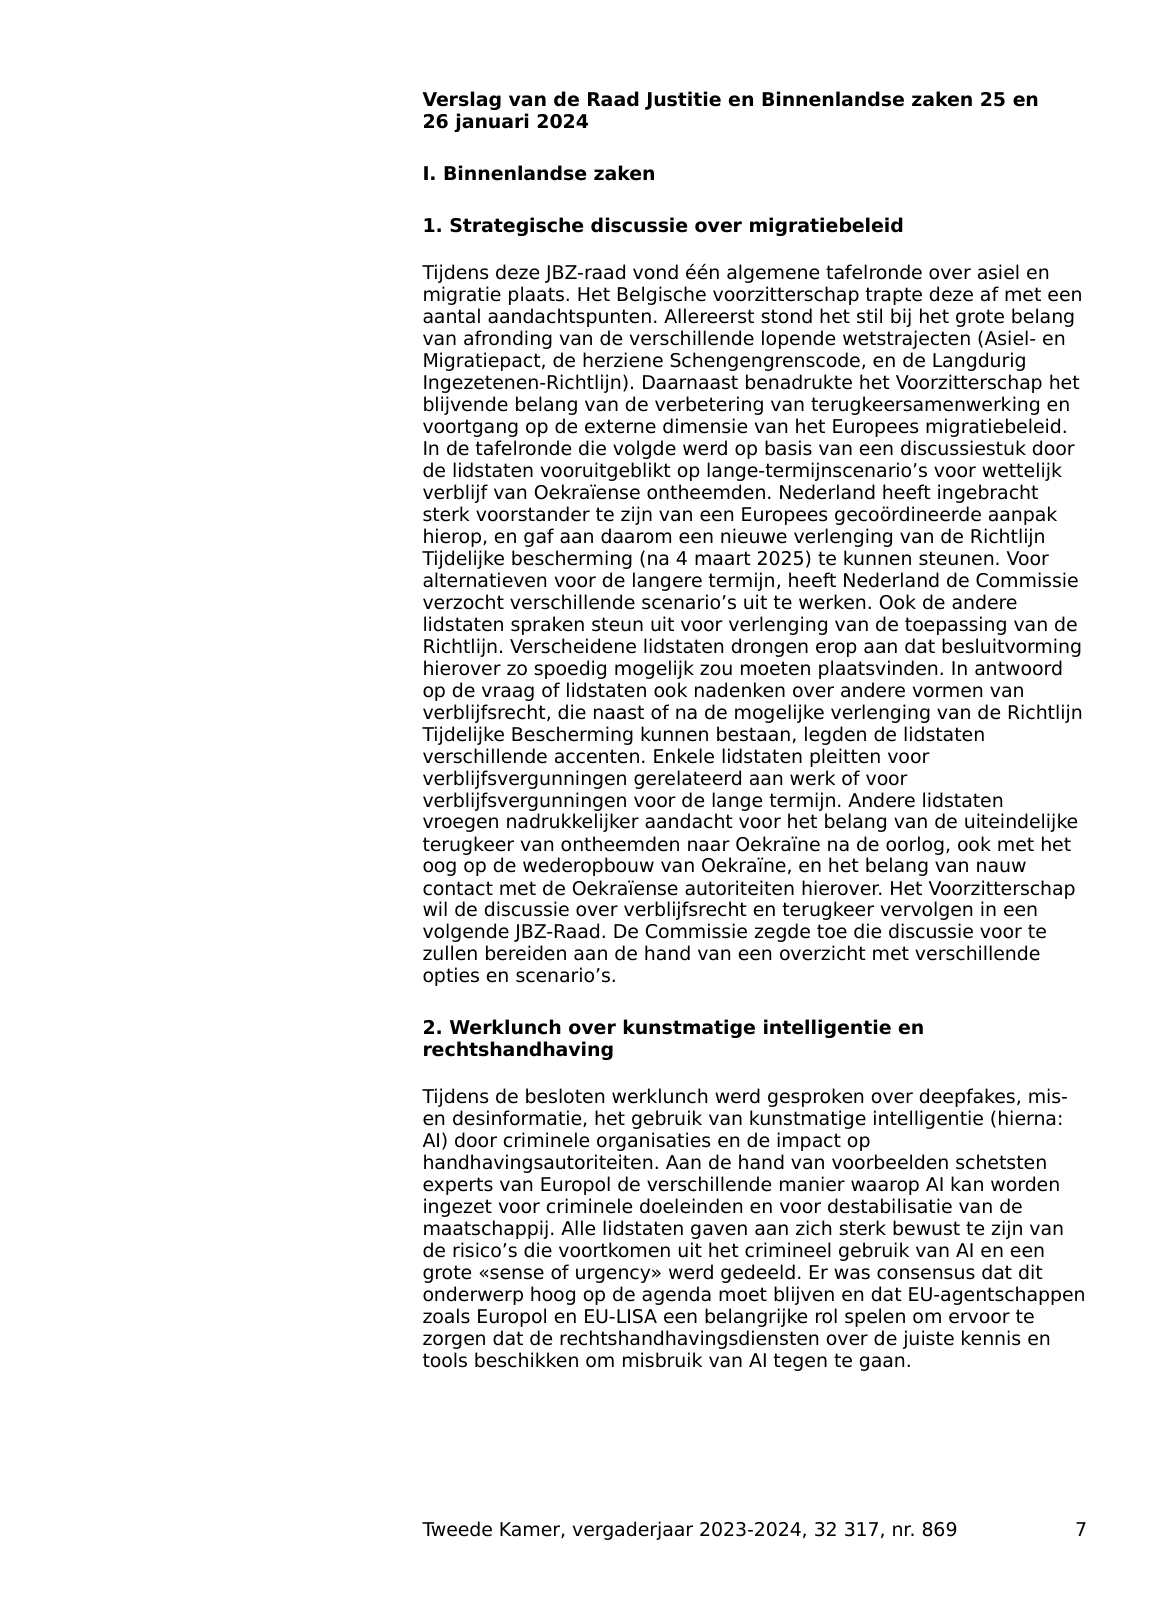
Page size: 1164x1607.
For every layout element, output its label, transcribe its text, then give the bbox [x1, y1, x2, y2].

subtitle 1. Strategische discussie over migratiebeleid [422, 215, 1087, 237]
subtitle 2. Werklunch over kunstmatige intelligentie en rechtshandhaving [422, 1017, 1087, 1061]
subtitle I. Binnenlandse zaken [422, 163, 1087, 185]
subtitle Verslag van de Raad Justitie en Binnenlandse zaken 25 en 26 januari 2024 [422, 89, 1087, 133]
text Tijdens deze JBZ-raad vond één algemene tafelronde over asiel en migratie plaats. Het Belgische voorzitterschap trapte deze af met een aantal aandachtspunten. Allereerst stond het stil bij het grote belang van afronding van de verschillende lopende wetstrajecten (Asiel- en Migratiepact, de herziene Schengengrenscode, en de Langdurig Ingezetenen-Richtlijn). Daarnaast benadrukte het Voorzitterschap het blijvende belang van de verbetering van terugkeersamenwerking en voortgang op de externe dimensie van het Europees migratiebeleid. In de tafelronde die volgde werd op basis van een discussiestuk door de lidstaten vooruitgeblikt op lange-termijnscenario’s voor wettelijk verblijf van Oekraïense ontheemden. Nederland heeft ingebracht sterk voorstander te zijn van een Europees gecoördineerde aanpak hierop, en gaf aan daarom een nieuwe verlenging van de Richtlijn Tijdelijke bescherming (na 4 maart 2025) te kunnen steunen. Voor alternatieven voor de langere termijn, heeft Nederland de Commissie verzocht verschillende scenario’s uit te werken. Ook de andere lidstaten spraken steun uit voor verlenging van de toepassing van de Richtlijn. Verscheidene lidstaten drongen erop aan dat besluitvorming hierover zo spoedig mogelijk zou moeten plaatsvinden. In antwoord op de vraag of lidstaten ook nadenken over andere vormen van verblijfsrecht, die naast of na de mogelijke verlenging van de Richtlijn Tijdelijke Bescherming kunnen bestaan, legden de lidstaten verschillende accenten. Enkele lidstaten pleitten voor verblijfsvergunningen gerelateerd aan werk of voor verblijfsvergunningen voor de lange termijn. Andere lidstaten vroegen nadrukkelijker aandacht voor het belang van de uiteindelijke terugkeer van ontheemden naar Oekraïne na de oorlog, ook met het oog op de wederopbouw van Oekraïne, en het belang van nauw contact met de Oekraïense autoriteiten hierover. Het Voorzitterschap wil de discussie over verblijfsrecht en terugkeer vervolgen in een volgende JBZ-Raad. De Commissie zegde toe die discussie voor te zullen bereiden aan de hand van een overzicht met verschillende opties en scenario’s. [422, 262, 1087, 987]
text Tijdens de besloten werklunch werd gesproken over deepfakes, mis- en desinformatie, het gebruik van kunstmatige intelligentie (hierna: AI) door criminele organisaties en de impact op handhavingsautoriteiten. Aan de hand van voorbeelden schetsten experts van Europol de verschillende manier waarop AI kan worden ingezet voor criminele doeleinden en voor destabilisatie van de maatschappij. Alle lidstaten gaven aan zich sterk bewust te zijn van de risico’s die voortkomen uit het crimineel gebruik van AI en een grote «sense of urgency» werd gedeeld. Er was consensus dat dit onderwerp hoog op de agenda moet blijven en dat EU-agentschappen zoals Europol en EU-LISA een belangrijke rol spelen om ervoor te zorgen dat de rechtshandhavingsdiensten over de juiste kennis en tools beschikken om misbruik van AI tegen te gaan. [422, 1086, 1087, 1372]
